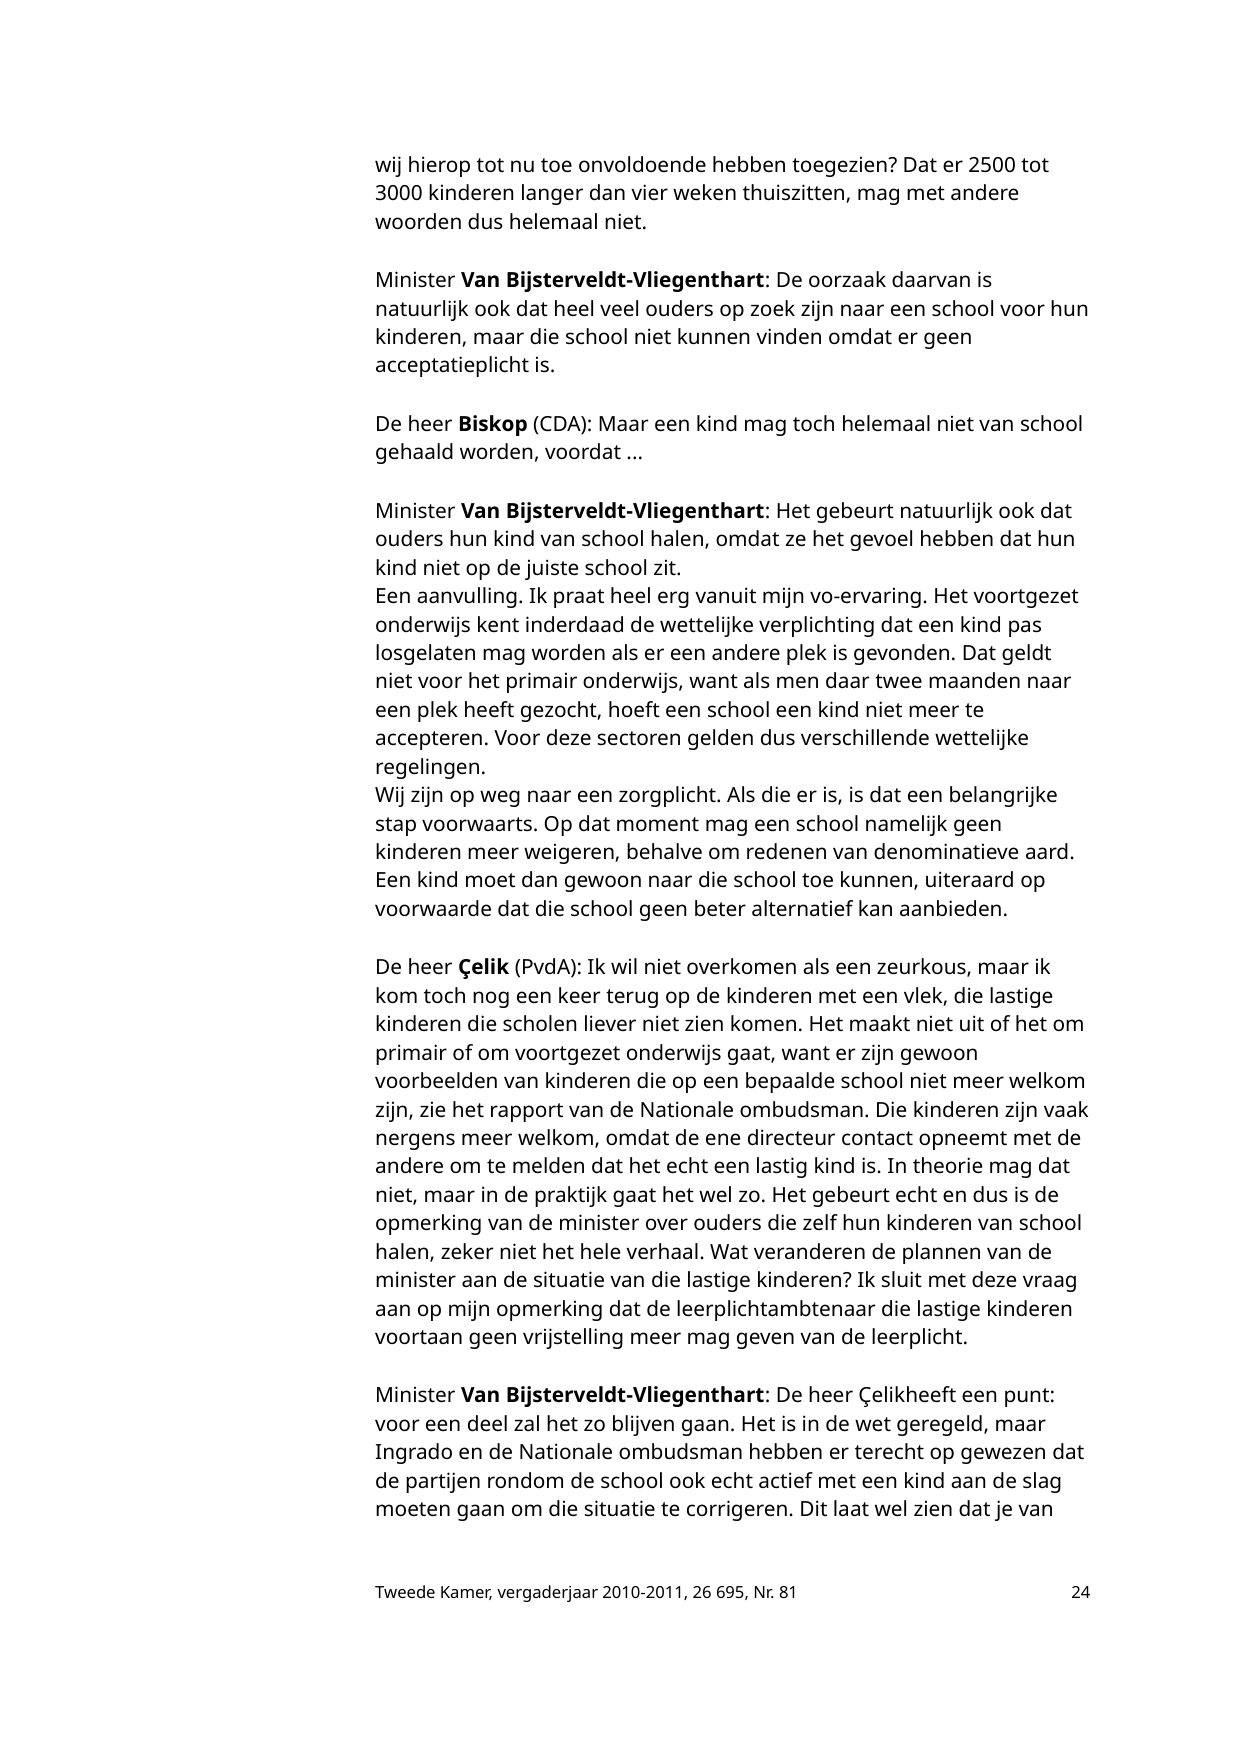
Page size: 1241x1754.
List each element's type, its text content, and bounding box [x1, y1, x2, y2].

text Minister Van Bijsterveldt-Vliegenthart: Het gebeurt natuurlijk ook dat ouders hun kind van school halen, omdat ze het gevoel hebben dat hun kind niet op de juiste school zit. [375, 496, 1090, 581]
text Een aanvulling. Ik praat heel erg vanuit mijn vo-ervaring. Het voortgezet onderwijs kent inderdaad de wettelijke verplichting dat een kind pas losgelaten mag worden als er een andere plek is gevonden. Dat geldt niet voor het primair onderwijs, want als men daar twee maanden naar een plek heeft gezocht, hoeft een school een kind niet meer te accepteren. Voor deze sectoren gelden dus verschillende wettelijke regelingen. [375, 581, 1090, 780]
text Wij zijn op weg naar een zorgplicht. Als die er is, is dat een belangrijke stap voorwaarts. Op dat moment mag een school namelijk geen kinderen meer weigeren, behalve om redenen van denominatieve aard. Een kind moet dan gewoon naar die school toe kunnen, uiteraard op voorwaarde dat die school geen beter alternatief kan aanbieden. [375, 780, 1090, 922]
text De heer Çelik (PvdA): Ik wil niet overkomen als een zeurkous, maar ik kom toch nog een keer terug op de kinderen met een vlek, die lastige kinderen die scholen liever niet zien komen. Het maakt niet uit of het om primair of om voortgezet onderwijs gaat, want er zijn gewoon voorbeelden van kinderen die op een bepaalde school niet meer welkom zijn, zie het rapport van de Nationale ombudsman. Die kinderen zijn vaak nergens meer welkom, omdat de ene directeur contact opneemt met de andere om te melden dat het echt een lastig kind is. In theorie mag dat niet, maar in de praktijk gaat het wel zo. Het gebeurt echt en dus is de opmerking van de minister over ouders die zelf hun kinderen van school halen, zeker niet het hele verhaal. Wat veranderen de plannen van de minister aan de situatie van die lastige kinderen? Ik sluit met deze vraag aan op mijn opmerking dat de leerplichtambtenaar die lastige kinderen voortaan geen vrijstelling meer mag geven van de leerplicht. [375, 952, 1090, 1351]
text Minister Van Bijsterveldt-Vliegenthart: De heer Çelikheeft een punt: voor een deel zal het zo blijven gaan. Het is in de wet geregeld, maar Ingrado en de Nationale ombudsman hebben er terecht op gewezen dat de partijen rondom de school ook echt actief met een kind aan de slag moeten gaan om die situatie te corrigeren. Dit laat wel zien dat je van [375, 1381, 1090, 1523]
text wij hierop tot nu toe onvoldoende hebben toegezien? Dat er 2500 tot 3000 kinderen langer dan vier weken thuiszitten, mag met andere woorden dus helemaal niet. [375, 150, 1090, 235]
text De heer Biskop (CDA): Maar een kind mag toch helemaal niet van school gehaald worden, voordat ... [375, 409, 1090, 466]
text Minister Van Bijsterveldt-Vliegenthart: De oorzaak daarvan is natuurlijk ook dat heel veel ouders op zoek zijn naar een school voor hun kinderen, maar die school niet kunnen vinden omdat er geen acceptatieplicht is. [375, 265, 1090, 379]
